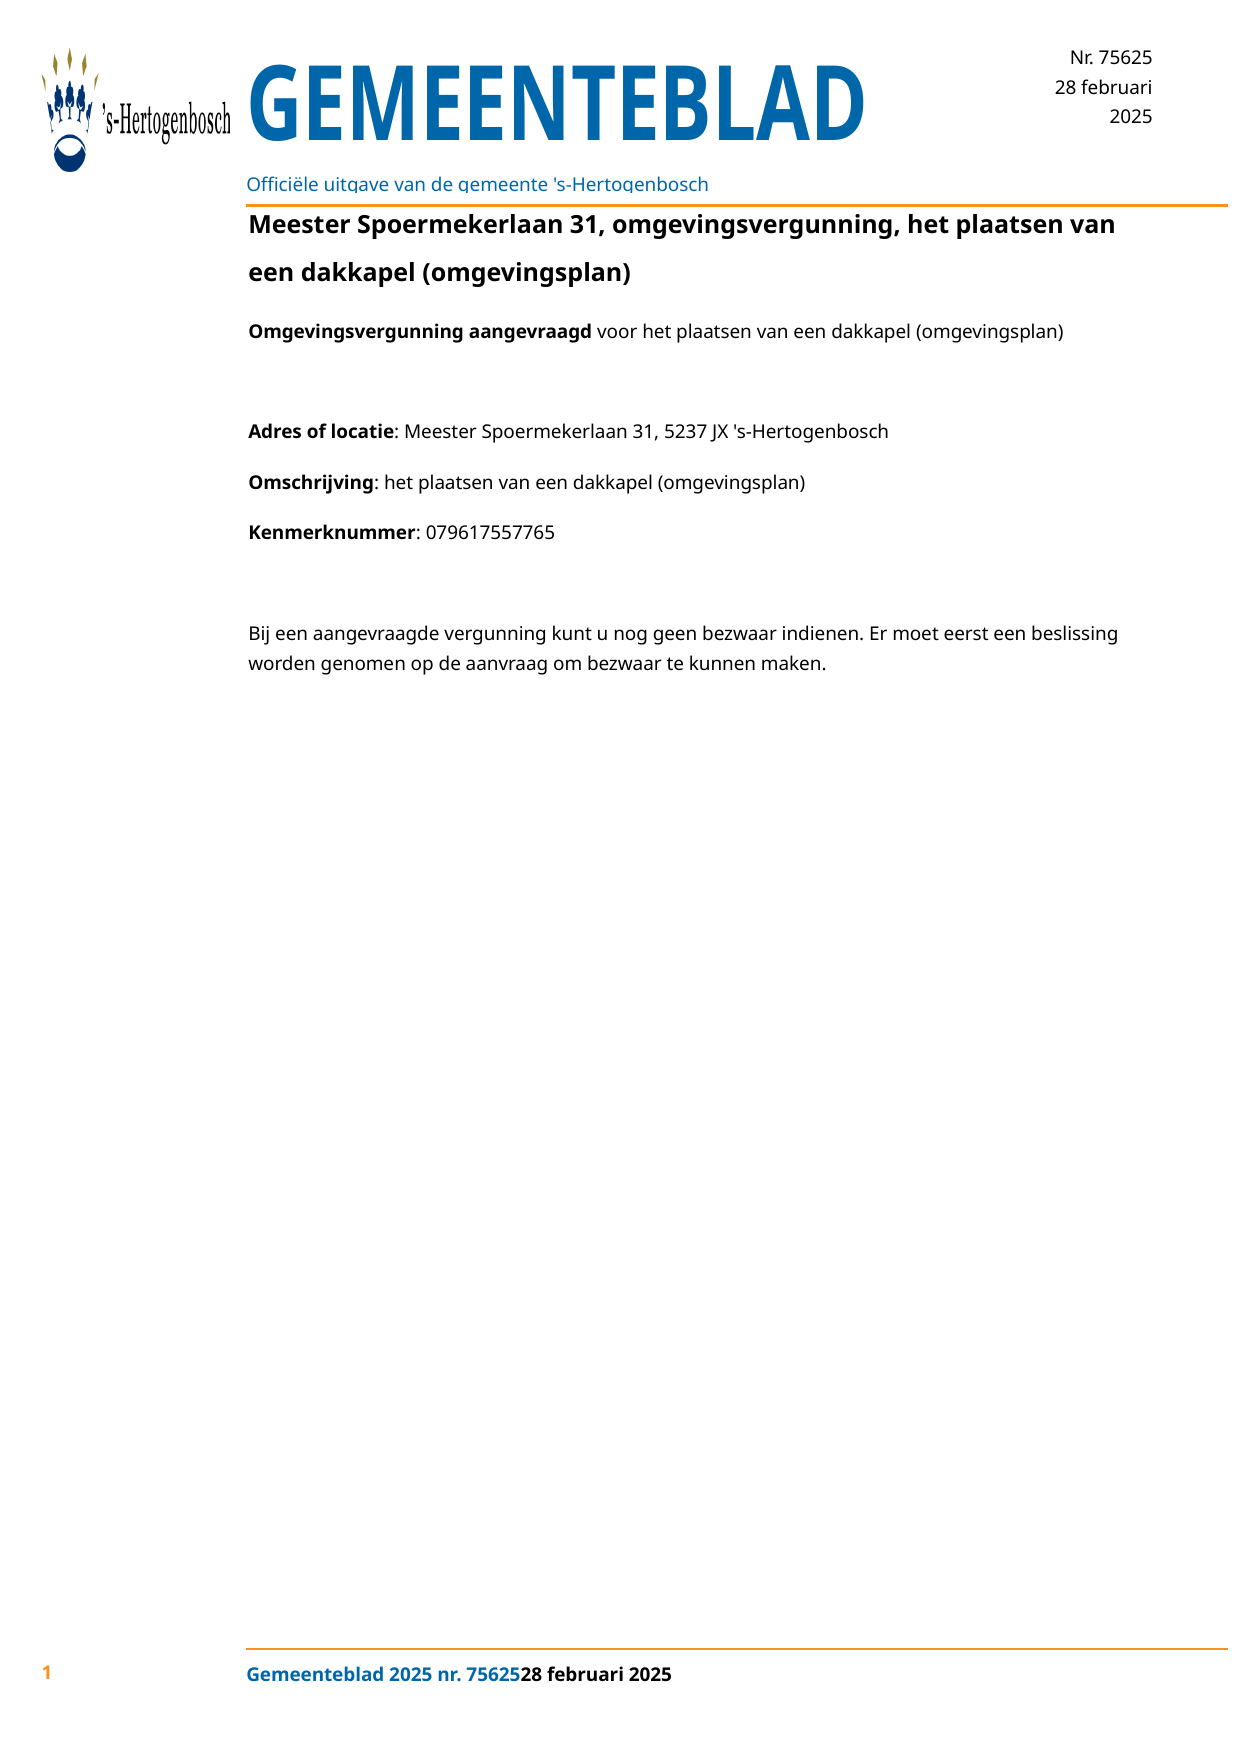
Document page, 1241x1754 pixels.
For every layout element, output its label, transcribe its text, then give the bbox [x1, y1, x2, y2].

text Omschrijving: het plaatsen van een dakkapel (omgevingsplan) [248, 469, 1152, 495]
text Omgevingsvergunning aangevraagd voor het plaatsen van een dakkapel (omgevingsplan) [248, 318, 1152, 344]
text Bij een aangevraagde vergunning kunt u nog geen bezwaar indienen. Er moet eerst een beslissing worden genomen op de aanvraag om bezwaar te kunnen maken. [248, 620, 1152, 676]
text Adres of locatie: Meester Spoermekerlaan 31, 5237 JX 's-Hertogenbosch [248, 419, 1152, 444]
text Meester Spoermekerlaan 31, omgevingsvergunning, het plaatsen van een dakkapel (omgevingsplan) [248, 207, 1152, 288]
text Kenmerknummer: 079617557765 [248, 519, 1152, 545]
picture [41, 47, 231, 172]
